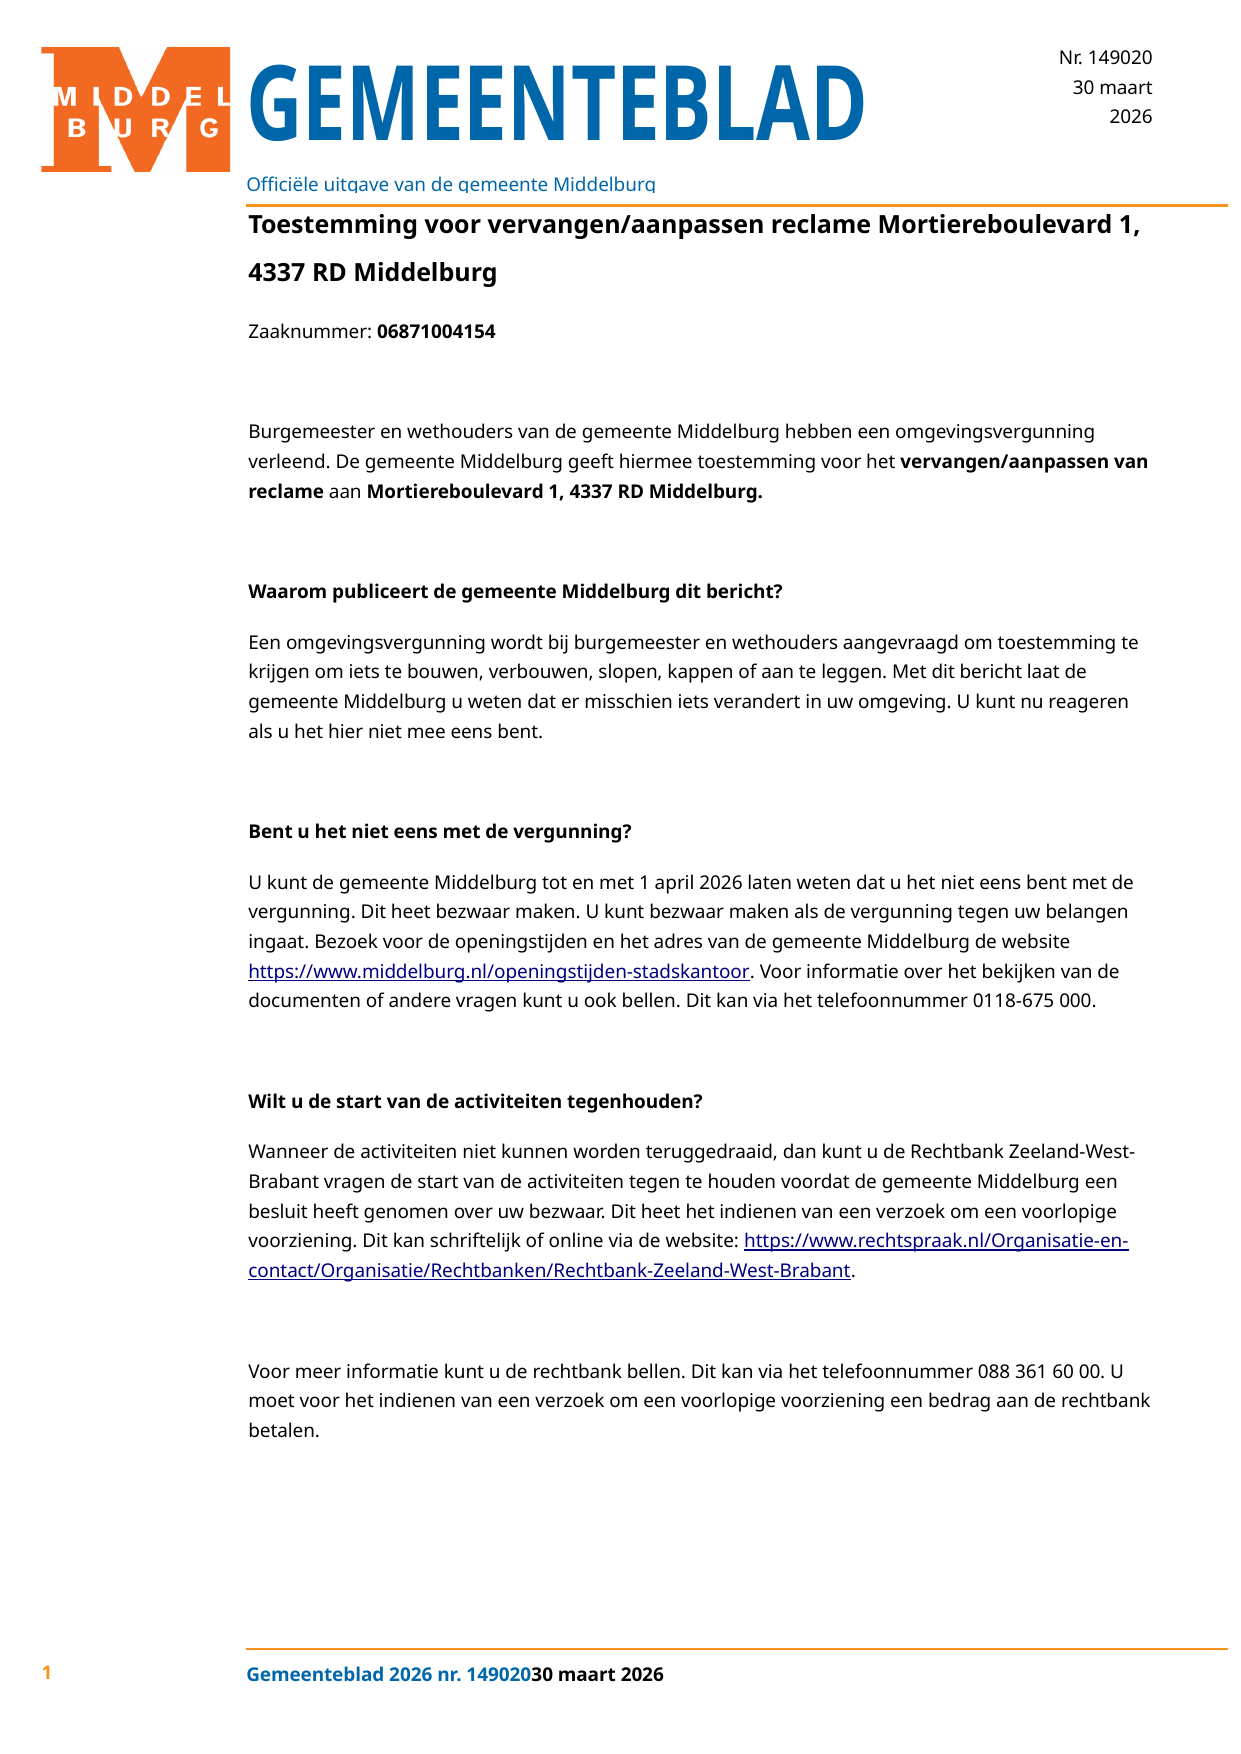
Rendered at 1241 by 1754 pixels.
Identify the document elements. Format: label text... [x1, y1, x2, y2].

text U kunt de gemeente Middelburg tot en met 1 april 2026 laten weten dat u het niet eens bent met de vergunning. Dit heet bezwaar maken. U kunt bezwaar maken als de vergunning tegen uw belangen ingaat. Bezoek voor de openingstijden en het adres van de gemeente Middelburg de website https://www.middelburg.nl/openingstijden-stadskantoor. Voor informatie over het bekijken van de documenten of andere vragen kunt u ook bellen. Dit kan via het telefoonnummer 0118-675 000. [248, 869, 1152, 1013]
text Wilt u de start van de activiteiten tegenhouden? [248, 1088, 1152, 1114]
text Wanneer de activiteiten niet kunnen worden teruggedraaid, dan kunt u de Rechtbank Zeeland-West-Brabant vragen de start van de activiteiten tegen te houden voordat de gemeente Middelburg een besluit heeft genomen over uw bezwaar. Dit heet het indienen van een verzoek om een voorlopige voorziening. Dit kan schriftelijk of online via de website: https://www.rechtspraak.nl/Organisatie-en-contact/Organisatie/Rechtbanken/Rechtbank-Zeeland-West-Brabant. [248, 1139, 1152, 1283]
text Zaaknummer: 06871004154 [248, 318, 1152, 344]
text Waarom publiceert de gemeente Middelburg dit bericht? [248, 579, 1152, 604]
text Een omgevingsvergunning wordt bij burgemeester en wethouders aangevraagd om toestemming te krijgen om iets te bouwen, verbouwen, slopen, kappen of aan te leggen. Met dit bericht laat de gemeente Middelburg u weten dat er misschien iets verandert in uw omgeving. U kunt nu reageren als u het hier niet mee eens bent. [248, 629, 1152, 744]
text Bent u het niet eens met de vergunning? [248, 819, 1152, 844]
picture [41, 47, 231, 172]
text Burgemeester en wethouders van de gemeente Middelburg hebben een omgevingsvergunning verleend. De gemeente Middelburg geeft hiermee toestemming voor het vervangen/aanpassen van reclame aan Mortiereboulevard 1, 4337 RD Middelburg. [248, 419, 1152, 504]
text Voor meer informatie kunt u de rechtbank bellen. Dit kan via het telefoonnummer 088 361 60 00. U moet voor het indienen van een verzoek om een voorlopige voorziening een bedrag aan de rechtbank betalen. [248, 1358, 1152, 1443]
text Toestemming voor vervangen/aanpassen reclame Mortiereboulevard 1, 4337 RD Middelburg [248, 207, 1152, 288]
